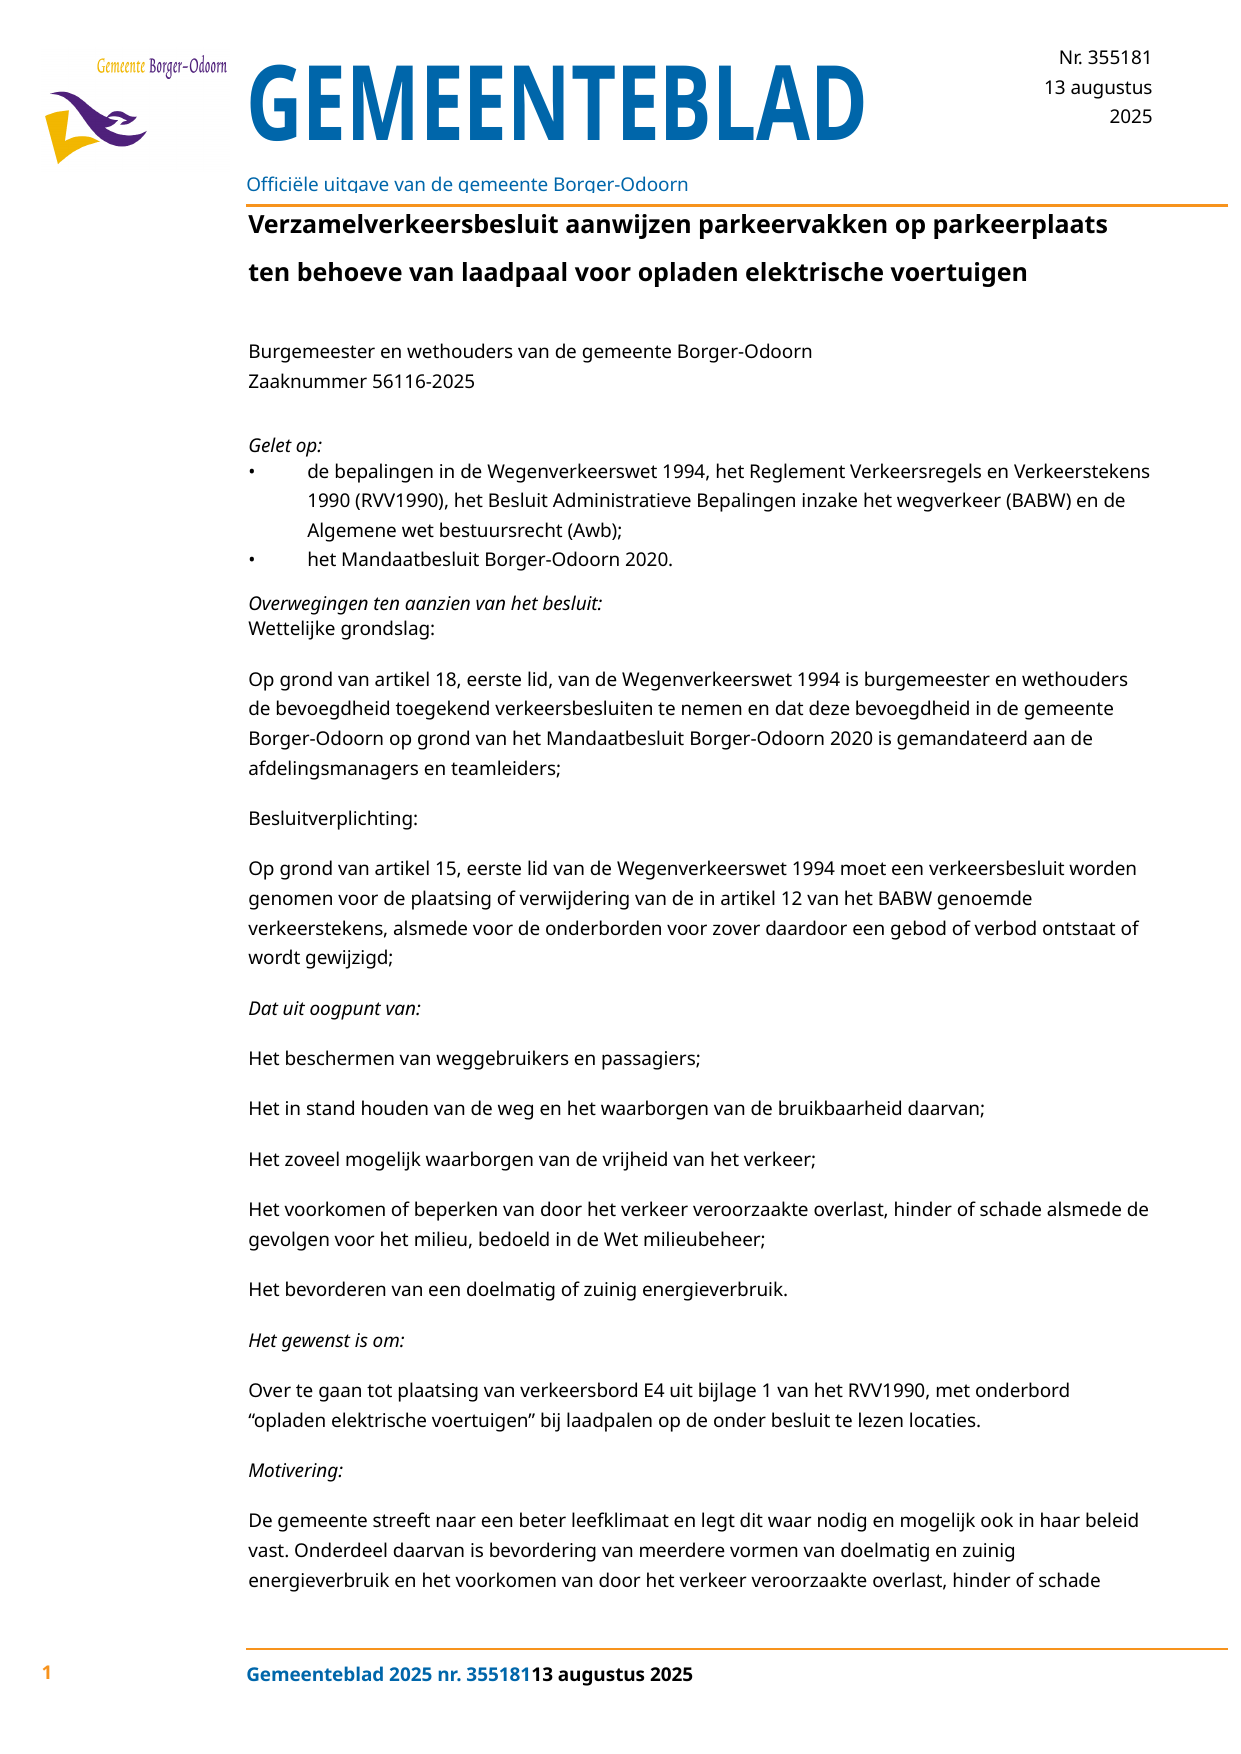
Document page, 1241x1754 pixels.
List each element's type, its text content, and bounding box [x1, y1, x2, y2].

text Burgemeester en wethouders van de gemeente Borger-Odoorn [248, 339, 1152, 364]
list het Mandaatbesluit Borger-Odoorn 2020. [248, 547, 1152, 572]
text Het beschermen van weggebruikers en passagiers; [248, 1045, 1152, 1071]
text Het bevorderen van een doelmatig of zuinig energieverbruik. [248, 1276, 1152, 1302]
text Besluitverplichting: [248, 805, 1152, 831]
text Verzamelverkeersbesluit aanwijzen parkeervakken op parkeerplaats ten behoeve van laadpaal voor opladen elektrische voertuigen [248, 207, 1152, 288]
text Wettelijke grondslag: [248, 616, 1152, 641]
list de bepalingen in de Wegenverkeerswet 1994, het Reglement Verkeersregels en Verkeerstekens 1990 (RVV1990), het Besluit Administratieve Bepalingen inzake het wegverkeer (BABW) en de Algemene wet bestuursrecht (Awb); [248, 458, 1152, 543]
text Het voorkomen of beperken van door het verkeer veroorzaakte overlast, hinder of schade alsmede de gevolgen voor het milieu, bedoeld in de Wet milieubeheer; [248, 1196, 1152, 1252]
text De gemeente streeft naar een beter leefklimaat en legt dit waar nodig en mogelijk ook in haar beleid vast. Onderdeel daarvan is bevordering van meerdere vormen van doelmatig en zuinig energieverbruik en het voorkomen van door het verkeer veroorzaakte overlast, hinder of schade [248, 1508, 1152, 1592]
text Het zoveel mogelijk waarborgen van de vrijheid van het verkeer; [248, 1146, 1152, 1172]
text Zaaknummer 56116-2025 [248, 368, 1152, 394]
text Op grond van artikel 18, eerste lid, van de Wegenverkeerswet 1994 is burgemeester en wethouders de bevoegdheid toegekend verkeersbesluiten te nemen en dat deze bevoegdheid in de gemeente Borger-Odoorn op grond van het Mandaatbesluit Borger-Odoorn 2020 is gemandateerd aan de afdelingsmanagers en teamleiders; [248, 666, 1152, 780]
text Op grond van artikel 15, eerste lid van de Wegenverkeerswet 1994 moet een verkeersbesluit worden genomen voor de plaatsing of verwijdering van de in artikel 12 van het BABW genoemde verkeerstekens, alsmede voor de onderborden voor zover daardoor een gebod of verbod ontstaat of wordt gewijzigd; [248, 856, 1152, 970]
text Gelet op: [248, 432, 1152, 458]
picture [41, 47, 231, 172]
text Het gewenst is om: [248, 1327, 1152, 1352]
text Het in stand houden van de weg en het waarborgen van de bruikbaarheid daarvan; [248, 1096, 1152, 1121]
text Motivering: [248, 1457, 1152, 1483]
text Dat uit oogpunt van: [248, 995, 1152, 1020]
text Overwegingen ten aanzien van het besluit: [248, 590, 1152, 616]
text Over te gaan tot plaatsing van verkeersbord E4 uit bijlage 1 van het RVV1990, met onderbord “opladen elektrische voertuigen” bij laadpalen op de onder besluit te lezen locaties. [248, 1377, 1152, 1432]
